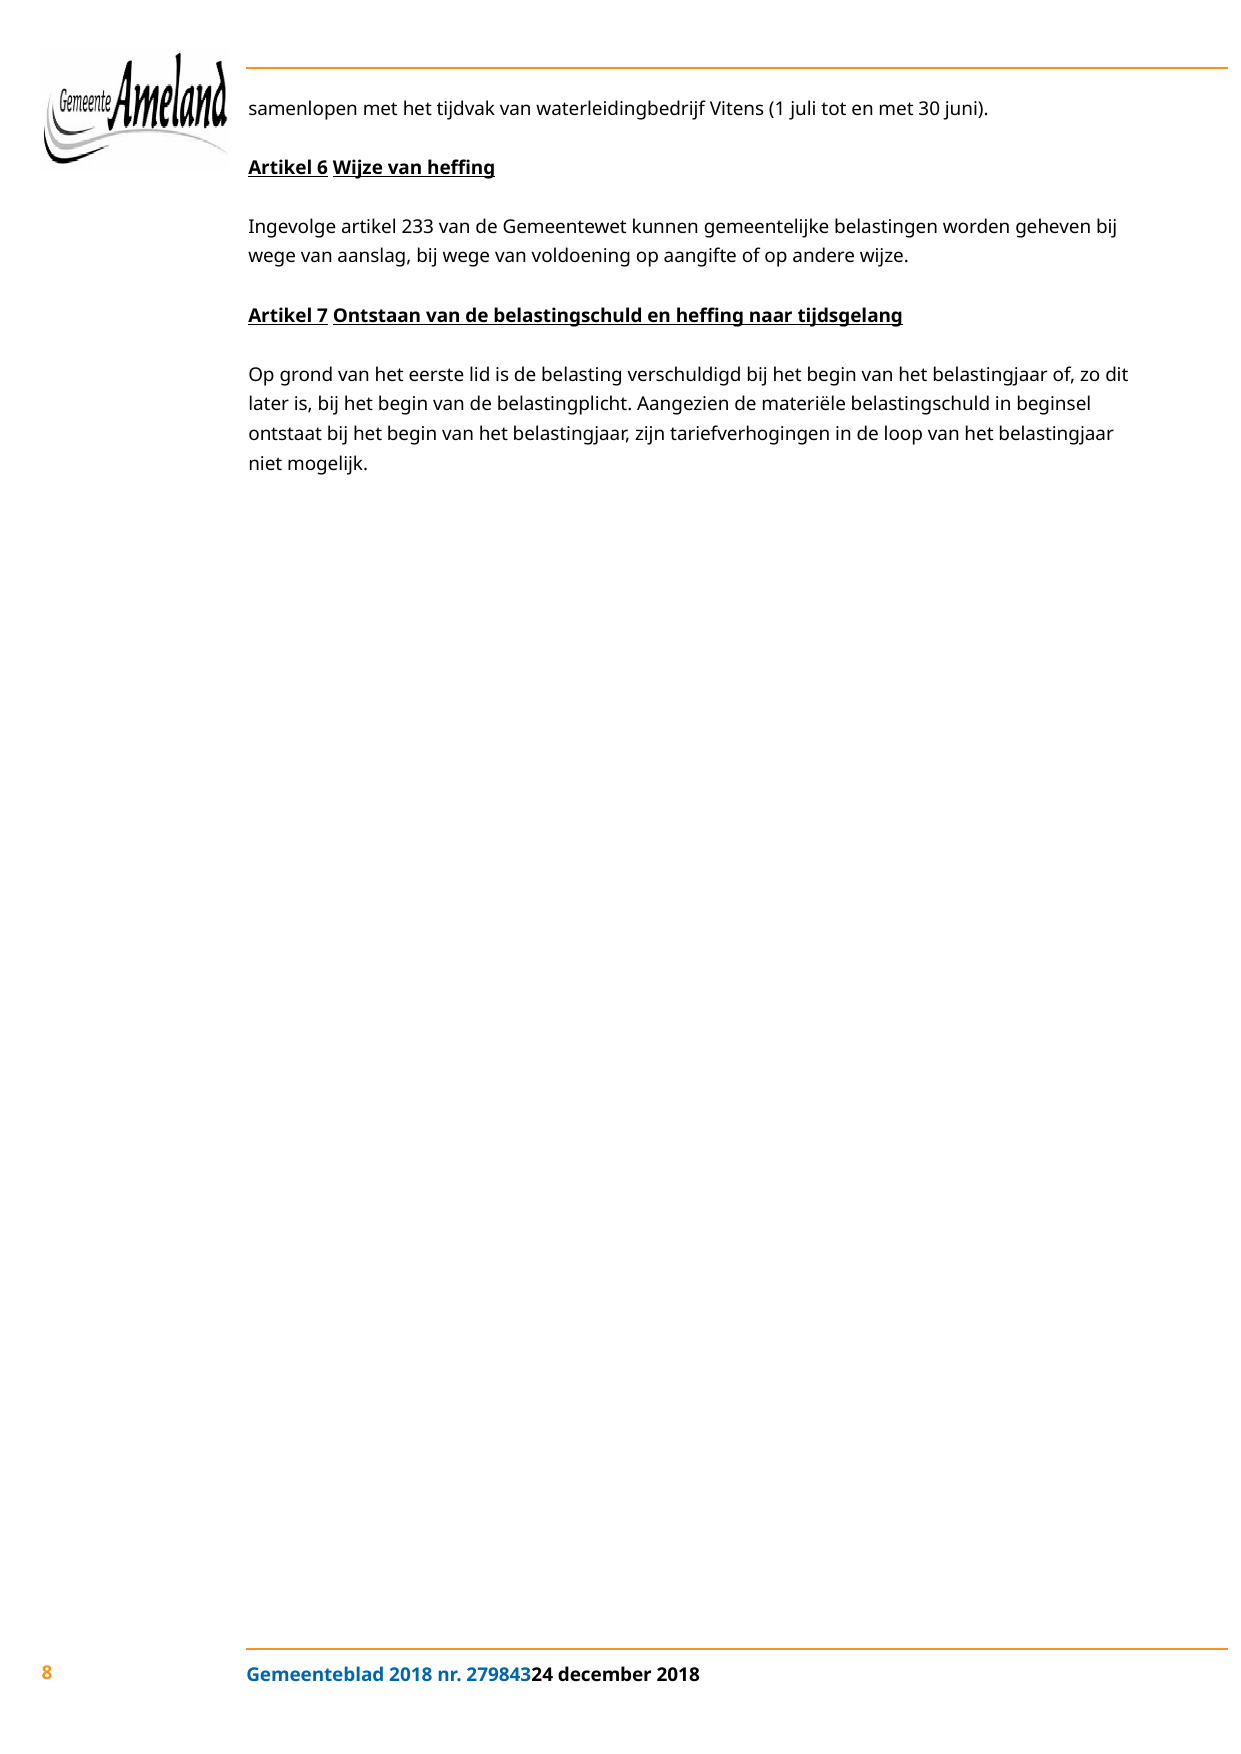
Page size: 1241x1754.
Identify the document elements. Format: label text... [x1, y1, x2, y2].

text Ingevolge artikel 233 van de Gemeentewet kunnen gemeentelijke belastingen worden geheven bij wege van aanslag, bij wege van voldoening op aangifte of op andere wijze. [248, 213, 1152, 268]
text samenlopen met het tijdvak van waterleidingbedrijf Vitens (1 juli tot en met 30 juni). [248, 95, 1152, 121]
text Artikel 6 Wijze van heffing [248, 154, 1152, 180]
text Op grond van het eerste lid is de belasting verschuldigd bij het begin van het belastingjaar of, zo dit later is, bij het begin van de belastingplicht. Aangezien de materiële belastingschuld in beginsel ontstaat bij het begin van het belastingjaar, zijn tariefverhogingen in de loop van het belastingjaar niet mogelijk. [248, 361, 1152, 476]
picture [41, 47, 231, 172]
text Artikel 7 Ontstaan van de belastingschuld en heffing naar tijdsgelang [248, 302, 1152, 328]
